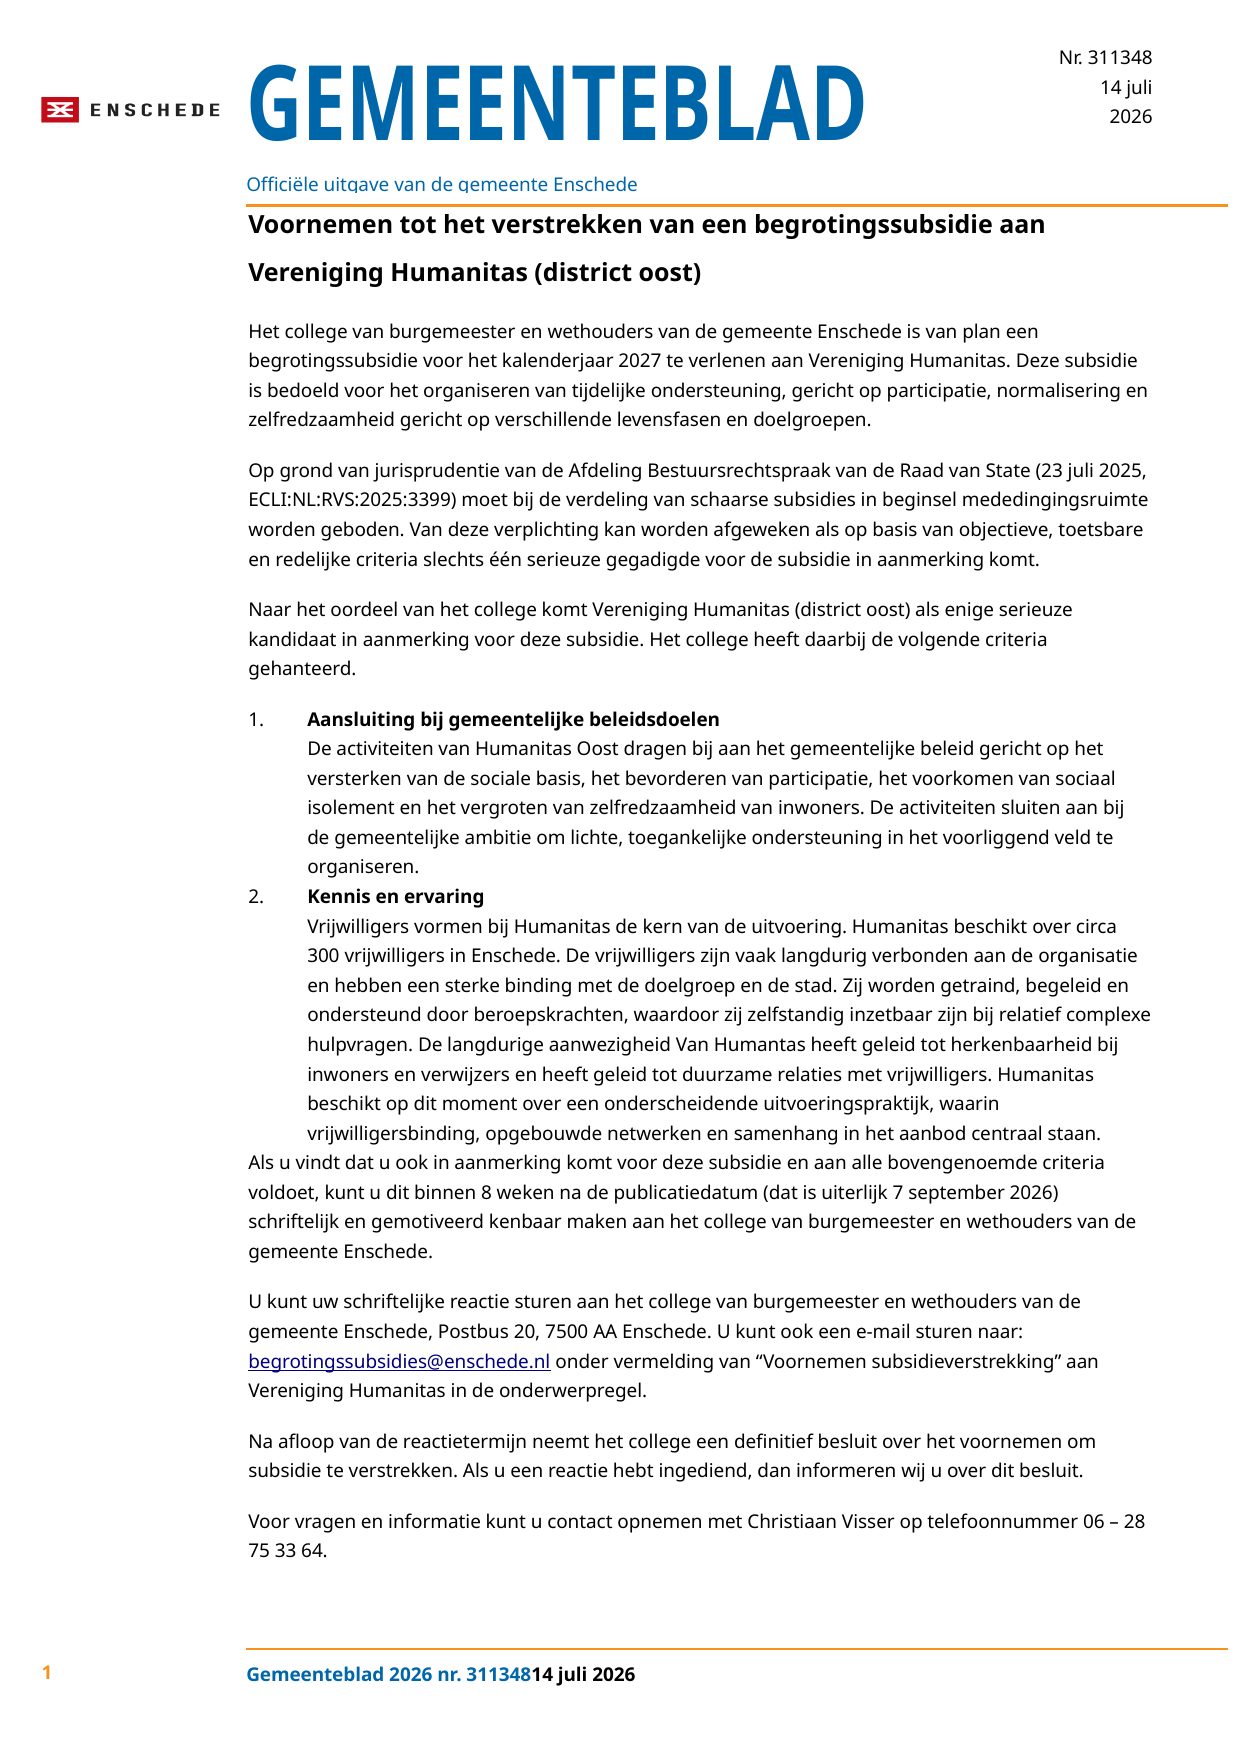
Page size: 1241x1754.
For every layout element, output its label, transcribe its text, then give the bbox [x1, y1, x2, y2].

text Voor vragen en informatie kunt u contact opnemen met Christiaan Visser op telefoonnummer 06 – 28 75 33 64. [248, 1508, 1152, 1563]
text Als u vindt dat u ook in aanmerking komt voor deze subsidie en aan alle bovengenoemde criteria voldoet, kunt u dit binnen 8 weken na de publicatiedatum (dat is uiterlijk 7 september 2026) schriftelijk en gemotiveerd kenbaar maken aan het college van burgemeester en wethouders van de gemeente Enschede. [248, 1149, 1152, 1264]
picture [41, 47, 231, 172]
text Het college van burgemeester en wethouders van de gemeente Enschede is van plan een begrotingssubsidie voor het kalenderjaar 2027 te verlenen aan Vereniging Humanitas. Deze subsidie is bedoeld voor het organiseren van tijdelijke ondersteuning, gericht op participatie, normalisering en zelfredzaamheid gericht op verschillende levensfasen en doelgroepen. [248, 318, 1152, 432]
text Naar het oordeel van het college komt Vereniging Humanitas (district oost) als enige serieuze kandidaat in aanmerking voor deze subsidie. Het college heeft daarbij de volgende criteria gehanteerd. [248, 596, 1152, 681]
text Op grond van jurisprudentie van de Afdeling Bestuursrechtspraak van de Raad van State (23 juli 2025, ECLI:NL:RVS:2025:3399) moet bij de verdeling van schaarse subsidies in beginsel mededingingsruimte worden geboden. Van deze verplichting kan worden afgeweken als op basis van objectieve, toetsbare en redelijke criteria slechts één serieuze gegadigde voor de subsidie in aanmerking komt. [248, 457, 1152, 572]
text Na afloop van de reactietermijn neemt het college een definitief besluit over het voornemen om subsidie te verstrekken. Als u een reactie hebt ingediend, dan informeren wij u over dit besluit. [248, 1428, 1152, 1483]
text U kunt uw schriftelijke reactie sturen aan het college van burgemeester en wethouders van de gemeente Enschede, Postbus 20, 7500 AA Enschede. U kunt ook een e-mail sturen naar: begrotingssubsidies@enschede.nl onder vermelding van “Voornemen subsidieverstrekking” aan Vereniging Humanitas in de onderwerpregel. [248, 1289, 1152, 1403]
list De activiteiten van Humanitas Oost dragen bij aan het gemeentelijke beleid gericht op het versterken van de sociale basis, het bevorderen van participatie, het voorkomen van sociaal isolement en het vergroten van zelfredzaamheid van inwoners. De activiteiten sluiten aan bij de gemeentelijke ambitie om lichte, toegankelijke ondersteuning in het voorliggend veld te organiseren. [248, 735, 1152, 879]
list Vrijwilligers vormen bij Humanitas de kern van de uitvoering. Humanitas beschikt over circa 300 vrijwilligers in Enschede. De vrijwilligers zijn vaak langdurig verbonden aan de organisatie en hebben een sterke binding met de doelgroep en de stad. Zij worden getraind, begeleid en ondersteund door beroepskrachten, waardoor zij zelfstandig inzetbaar zijn bij relatief complexe hulpvragen. De langdurige aanwezigheid Van Humantas heeft geleid tot herkenbaarheid bij inwoners en verwijzers en heeft geleid tot duurzame relaties met vrijwilligers. Humanitas beschikt op dit moment over een onderscheidende uitvoeringspraktijk, waarin vrijwilligersbinding, opgebouwde netwerken en samenhang in het aanbod centraal staan. [248, 913, 1152, 1146]
list Aansluiting bij gemeentelijke beleidsdoelen [248, 706, 1152, 732]
text Voornemen tot het verstrekken van een begrotingssubsidie aan Vereniging Humanitas (district oost) [248, 207, 1152, 288]
list Kennis en ervaring [248, 883, 1152, 909]
